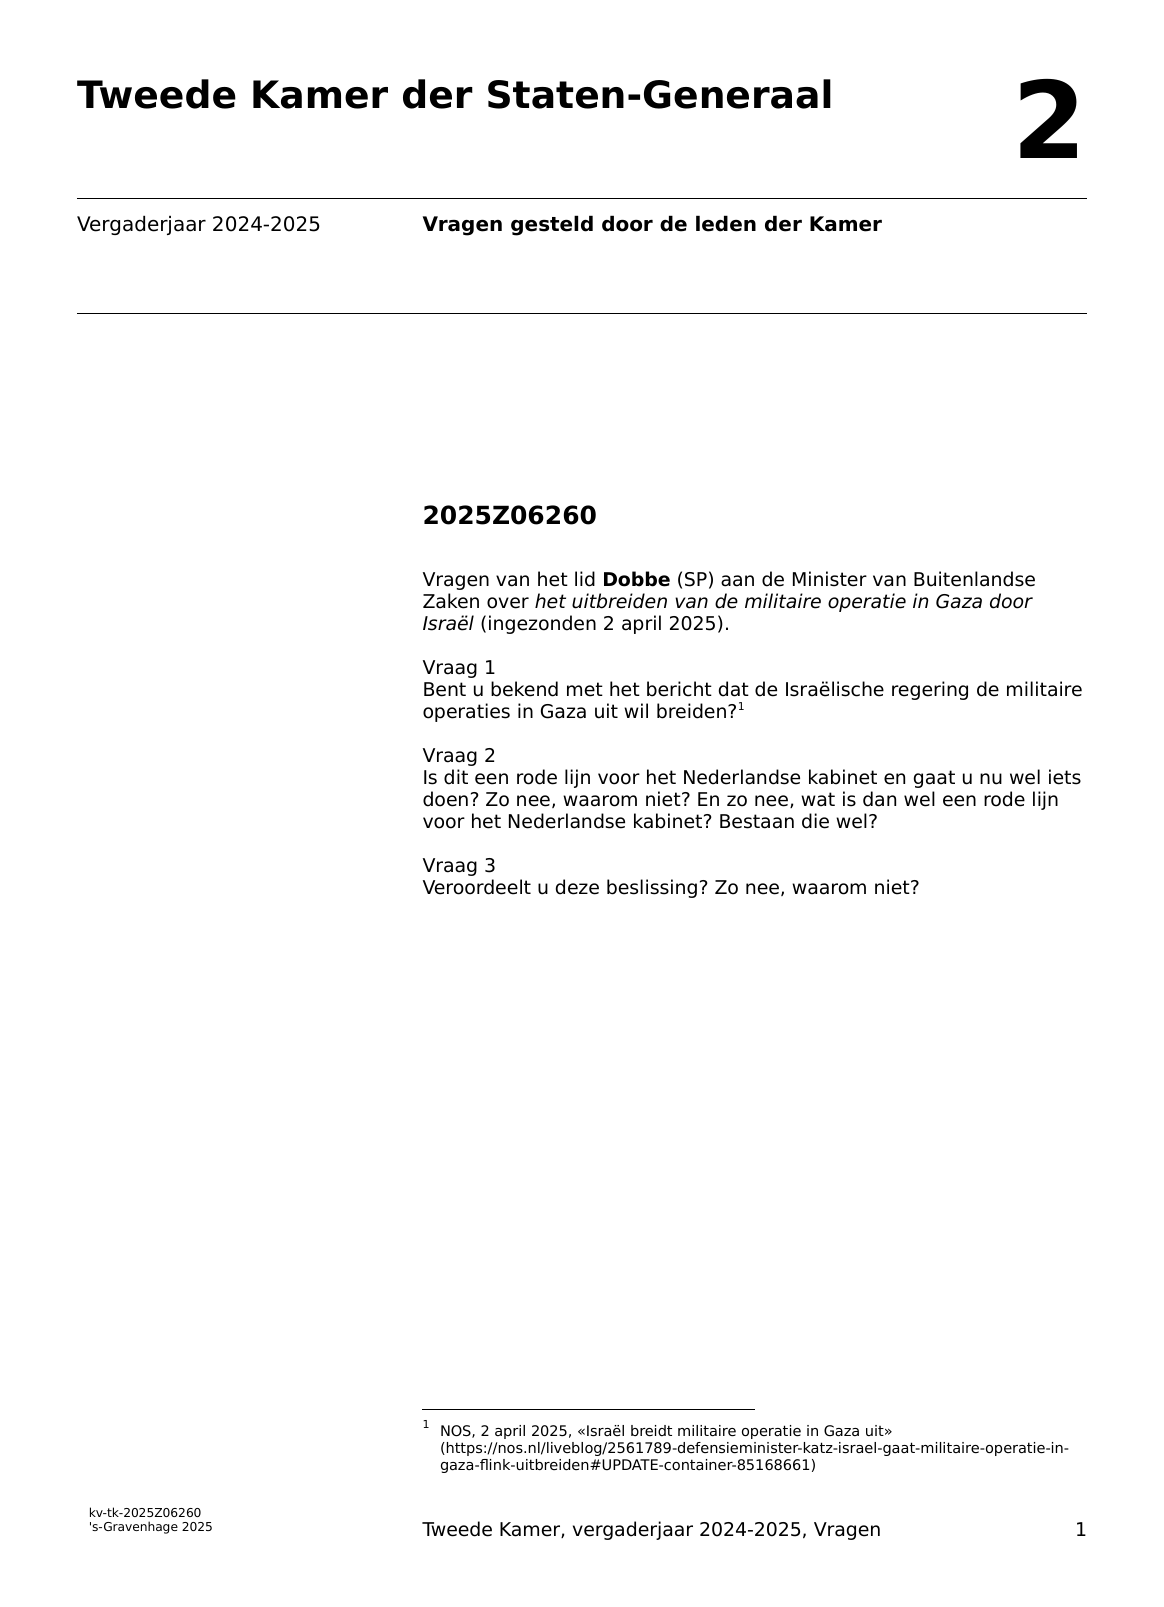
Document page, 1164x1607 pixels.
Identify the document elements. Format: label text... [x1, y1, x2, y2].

text Vraag 2 [422, 745, 1087, 767]
text Vraag 1 [422, 657, 1087, 679]
text Bent u bekend met het bericht dat de Israëlische regering de militaire operaties in Gaza uit wil breiden? [422, 679, 1087, 723]
text NOS, 2 april 2025, «Israël breidt militaire operatie in Gaza uit» (https://nos.nl/liveblog/2561789-defensieminister-katz-israel-gaat-militaire-operatie-in-gaza-flink-uitbreiden#UPDATE-container-85168661) [422, 1418, 1087, 1474]
table_cell Vergaderjaar 2024-2025 [77, 199, 422, 313]
table_cell Vragen gesteld door de leden der Kamer [422, 199, 1087, 313]
text Veroordeelt u deze beslissing? Zo nee, waarom niet? [422, 877, 1087, 899]
text Vraag 3 [422, 855, 1087, 877]
table_header Tweede Kamer der Staten-Generaal [77, 59, 886, 198]
text Is dit een rode lijn voor het Nederlandse kabinet en gaat u nu wel iets doen? Zo nee, waarom niet? En zo nee, wat is dan wel een rode lijn voor het Nederlandse kabinet? Bestaan die wel? [422, 767, 1087, 833]
text kv-tk-2025Z06260 [88, 1506, 323, 1520]
text 's-Gravenhage 2025 [88, 1520, 323, 1534]
table_header 2 [886, 59, 1087, 198]
text 2025Z06260 [422, 501, 1087, 531]
text Vragen van het lid Dobbe (SP) aan de Minister van Buitenlandse Zaken over het uitbreiden van de militaire operatie in Gaza door Israël (ingezonden 2 april 2025). [422, 569, 1087, 635]
